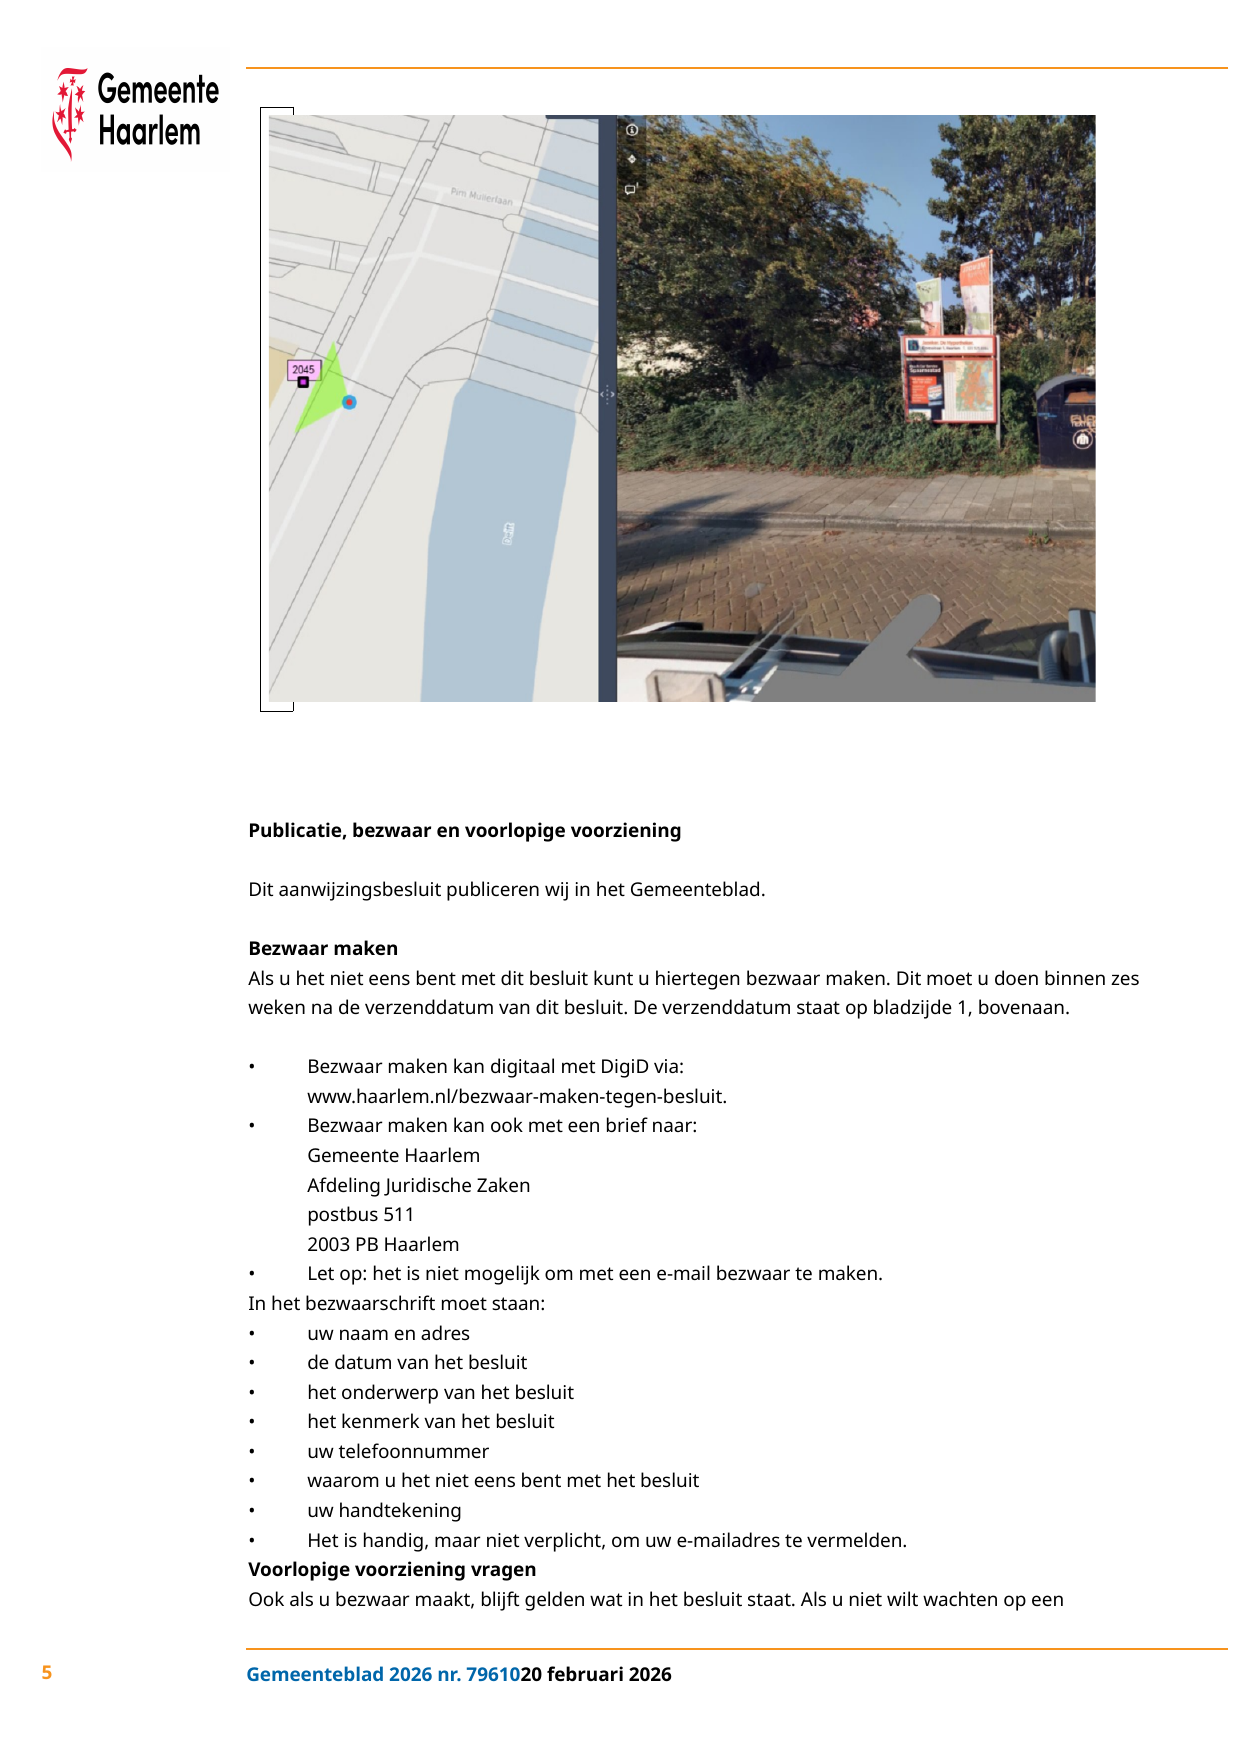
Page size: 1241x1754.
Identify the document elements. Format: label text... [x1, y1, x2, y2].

list uw telefoonnummer [248, 1438, 1152, 1464]
list www.haarlem.nl/bezwaar-maken-tegen-besluit. [248, 1083, 1152, 1109]
list Gemeente Haarlem [248, 1142, 1152, 1168]
text Ook als u bezwaar maakt, blijft gelden wat in het besluit staat. Als u niet wilt wachten op een [248, 1586, 1152, 1612]
list het onderwerp van het besluit [248, 1379, 1152, 1405]
list Let op: het is niet mogelijk om met een e-mail bezwaar te maken. [248, 1261, 1152, 1286]
text Publicatie, bezwaar en voorlopige voorziening [248, 817, 1152, 843]
list Bezwaar maken kan ook met een brief naar: [248, 1113, 1152, 1138]
list Afdeling Juridische Zaken [248, 1172, 1152, 1198]
picture [268, 115, 1096, 702]
list uw handtekening [248, 1497, 1152, 1523]
list uw naam en adres [248, 1320, 1152, 1346]
text In het bezwaarschrift moet staan: [248, 1290, 1152, 1316]
picture [41, 47, 231, 172]
list 2003 PB Haarlem [248, 1231, 1152, 1257]
list postbus 511 [248, 1201, 1152, 1227]
text Als u het niet eens bent met dit besluit kunt u hiertegen bezwaar maken. Dit moet u doen binnen zes weken na de verzenddatum van dit besluit. De verzenddatum staat op bladzijde 1, bovenaan. [248, 965, 1152, 1020]
text Dit aanwijzingsbesluit publiceren wij in het Gemeenteblad. [248, 876, 1152, 902]
list de datum van het besluit [248, 1349, 1152, 1375]
text Voorlopige voorziening vragen [248, 1556, 1152, 1582]
list Bezwaar maken kan digitaal met DigiD via: [248, 1053, 1152, 1079]
text Bezwaar maken [248, 935, 1152, 961]
list het kenmerk van het besluit [248, 1408, 1152, 1434]
list waarom u het niet eens bent met het besluit [248, 1468, 1152, 1493]
list Het is handig, maar niet verplicht, om uw e-mailadres te vermelden. [248, 1527, 1152, 1553]
